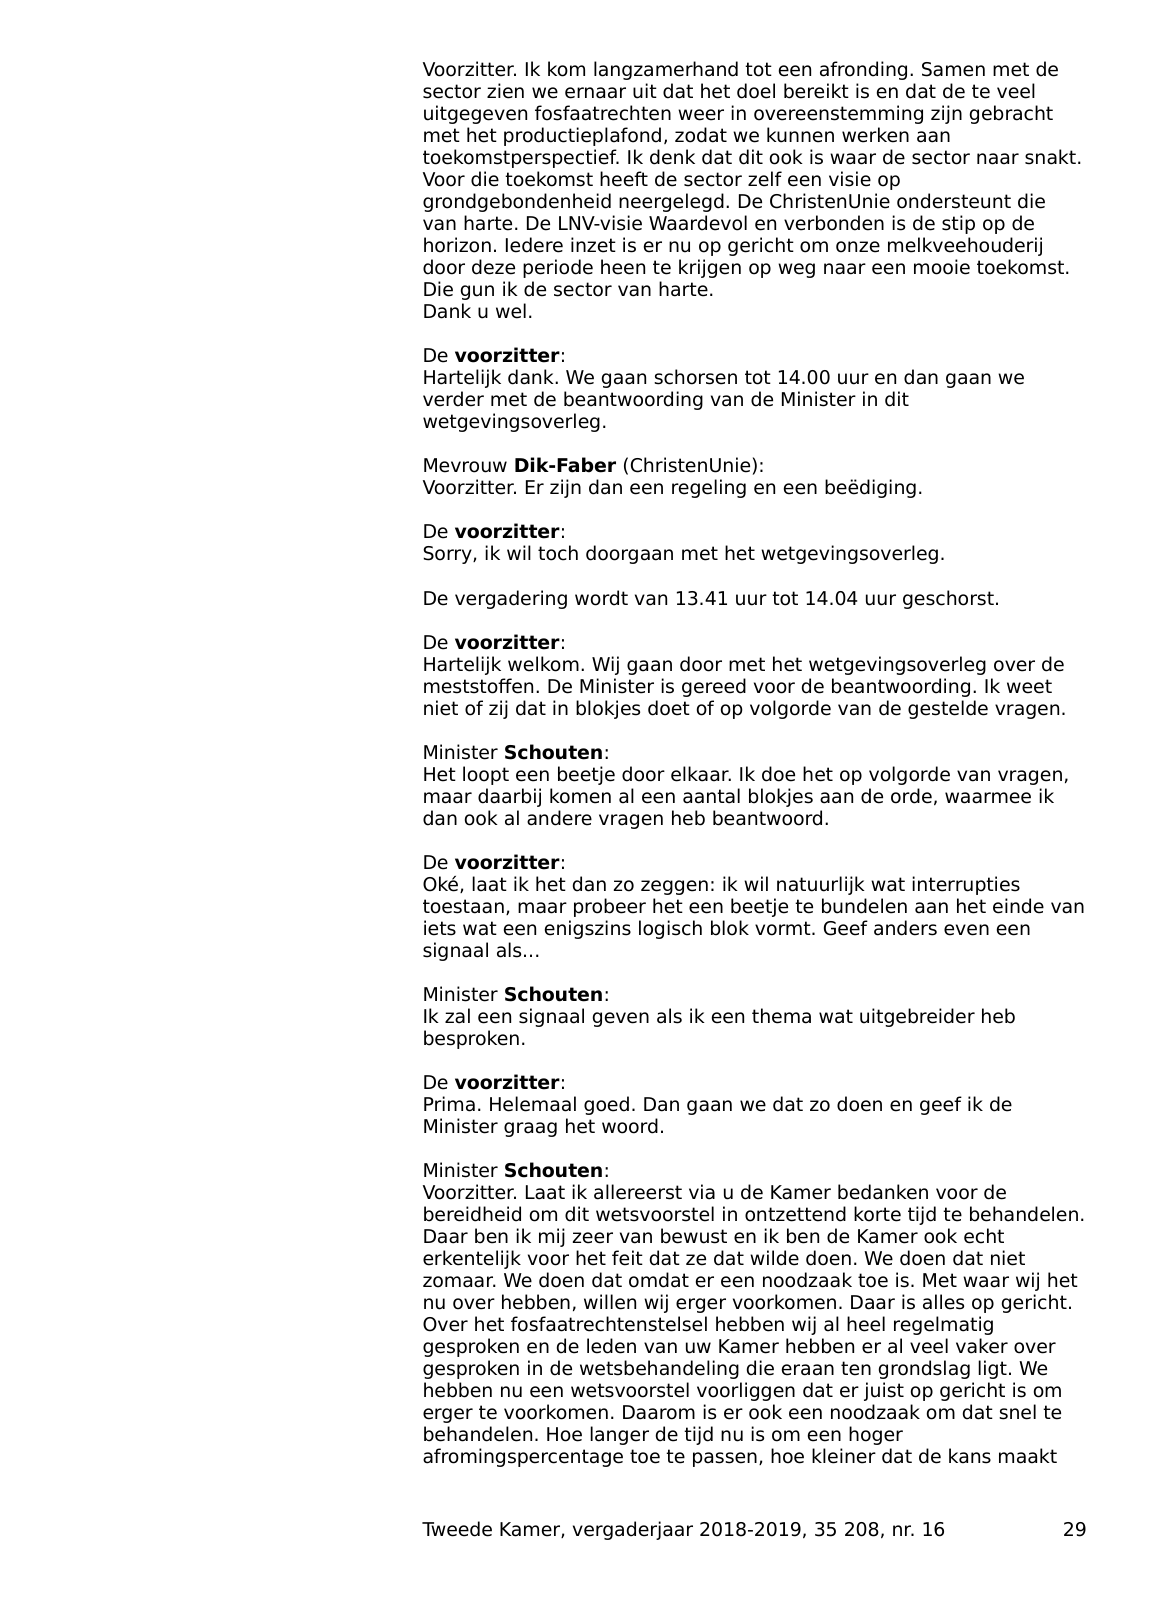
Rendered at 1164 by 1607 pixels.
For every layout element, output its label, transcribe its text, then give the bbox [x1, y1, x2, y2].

text Hartelijk welkom. Wij gaan door met het wetgevingsoverleg over de meststoffen. De Minister is gereed voor de beantwoording. Ik weet niet of zij dat in blokjes doet of op volgorde van de gestelde vragen. [422, 653, 1087, 719]
text Prima. Helemaal goed. Dan gaan we dat zo doen en geef ik de Minister graag het woord. [422, 1094, 1087, 1138]
text Minister Schouten: [422, 742, 1087, 764]
text Oké, laat ik het dan zo zeggen: ik wil natuurlijk wat interrupties toestaan, maar probeer het een beetje te bundelen aan het einde van iets wat een enigszins logisch blok vormt. Geef anders even een signaal als... [422, 874, 1087, 962]
text Voorzitter. Ik kom langzamerhand tot een afronding. Samen met de sector zien we ernaar uit dat het doel bereikt is en dat de te veel uitgegeven fosfaatrechten weer in overeenstemming zijn gebracht met het productieplafond, zodat we kunnen werken aan toekomstperspectief. Ik denk dat dit ook is waar de sector naar snakt. Voor die toekomst heeft de sector zelf een visie op grondgebondenheid neergelegd. De ChristenUnie ondersteunt die van harte. De LNV-visie Waardevol en verbonden is de stip op de horizon. Iedere inzet is er nu op gericht om onze melkveehouderij door deze periode heen te krijgen op weg naar een mooie toekomst. Die gun ik de sector van harte. [422, 59, 1087, 301]
text Minister Schouten: [422, 984, 1087, 1006]
text De voorzitter: [422, 852, 1087, 874]
text Dank u wel. [422, 301, 1087, 323]
text De voorzitter: [422, 345, 1087, 367]
text De vergadering wordt van 13.41 uur tot 14.04 uur geschorst. [422, 587, 1087, 609]
text De voorzitter: [422, 1072, 1087, 1094]
text Voorzitter. Er zijn dan een regeling en een beëdiging. [422, 477, 1087, 499]
text Voorzitter. Laat ik allereerst via u de Kamer bedanken voor de bereidheid om dit wetsvoorstel in ontzettend korte tijd te behandelen. Daar ben ik mij zeer van bewust en ik ben de Kamer ook echt erkentelijk voor het feit dat ze dat wilde doen. We doen dat niet zomaar. We doen dat omdat er een noodzaak toe is. Met waar wij het nu over hebben, willen wij erger voorkomen. Daar is alles op gericht. Over het fosfaatrechtenstelsel hebben wij al heel regelmatig gesproken en de leden van uw Kamer hebben er al veel vaker over gesproken in de wetsbehandeling die eraan ten grondslag ligt. We hebben nu een wetsvoorstel voorliggen dat er juist op gericht is om erger te voorkomen. Daarom is er ook een noodzaak om dat snel te behandelen. Hoe langer de tijd nu is om een hoger afromingspercentage toe te passen, hoe kleiner dat de kans maakt [422, 1182, 1087, 1468]
text Sorry, ik wil toch doorgaan met het wetgevingsoverleg. [422, 543, 1087, 565]
text Minister Schouten: [422, 1160, 1087, 1182]
text Ik zal een signaal geven als ik een thema wat uitgebreider heb besproken. [422, 1006, 1087, 1050]
text De voorzitter: [422, 632, 1087, 653]
text De voorzitter: [422, 521, 1087, 543]
text Hartelijk dank. We gaan schorsen tot 14.00 uur en dan gaan we verder met de beantwoording van de Minister in dit wetgevingsoverleg. [422, 367, 1087, 433]
text Mevrouw Dik-Faber (ChristenUnie): [422, 455, 1087, 477]
text Het loopt een beetje door elkaar. Ik doe het op volgorde van vragen, maar daarbij komen al een aantal blokjes aan de orde, waarmee ik dan ook al andere vragen heb beantwoord. [422, 764, 1087, 829]
